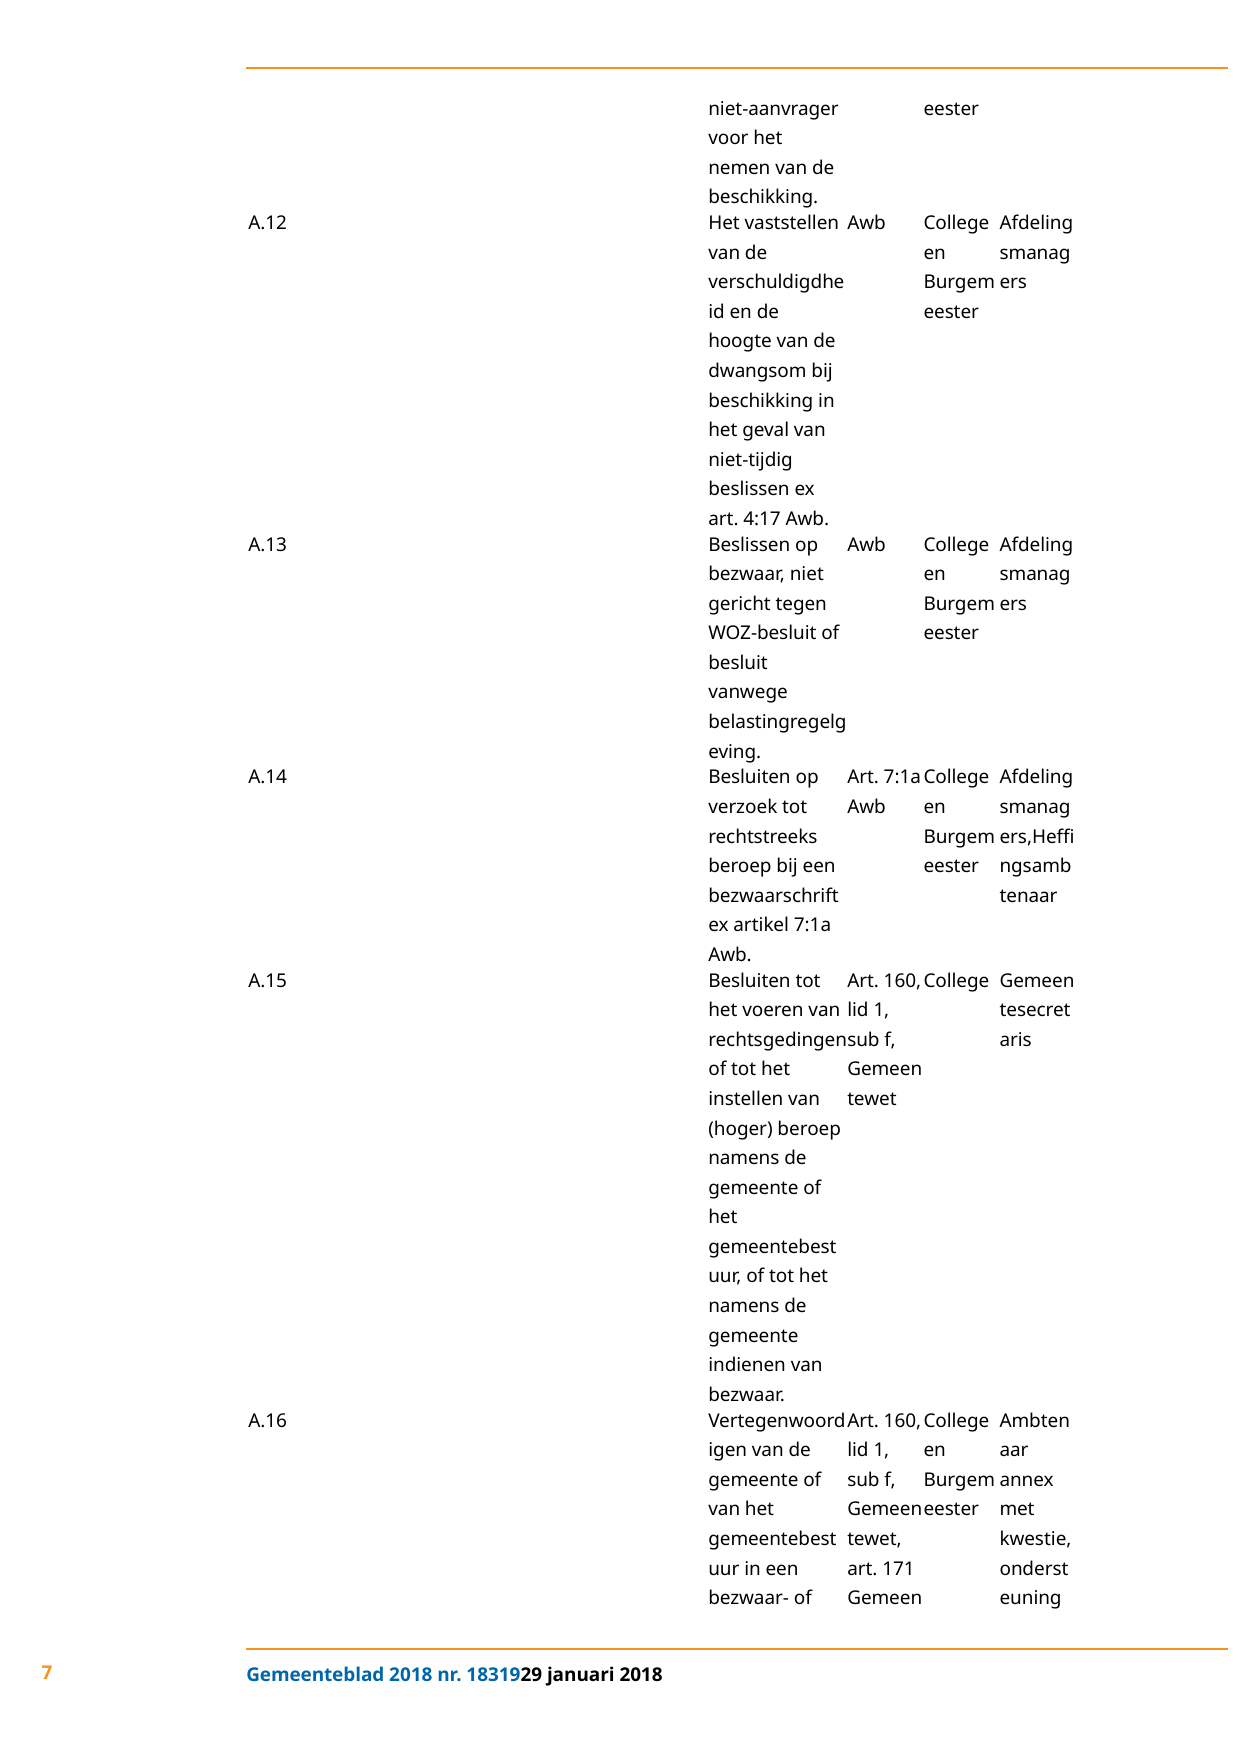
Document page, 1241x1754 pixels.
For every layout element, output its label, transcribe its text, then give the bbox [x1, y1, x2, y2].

table_cell Art. 160, lid 1, sub f, Gemeentewet, art. 171 Gemeen [847, 1407, 923, 1610]
picture [41, 47, 231, 172]
table_cell Gemeentesecretaris [999, 967, 1075, 1407]
table_cell Art. 160, lid 1, sub f, Gemeentewet [847, 967, 923, 1407]
table_cell [847, 95, 923, 209]
table_cell [1075, 531, 1152, 764]
table_cell Besluiten op verzoek tot rechtstreeks beroep bij een bezwaarschrift ex artikel 7:1a Awb. [708, 764, 847, 967]
table_cell A.16 [248, 1407, 708, 1610]
table_cell eester [923, 95, 999, 209]
table_cell [1075, 95, 1152, 209]
table_cell [248, 95, 708, 209]
table_cell College en Burgemeester [923, 764, 999, 967]
table_cell Het vaststellen van de verschuldigdheid en de hoogte van de dwangsom bij beschikking in het geval van niet-tijdig beslissen ex art. 4:17 Awb. [708, 209, 847, 531]
table_cell College en Burgemeester [923, 1407, 999, 1610]
table_cell A.14 [248, 764, 708, 967]
table_cell A.13 [248, 531, 708, 764]
table_cell Afdelingsmanagers,Heffingsambtenaar [999, 764, 1075, 967]
table_cell Vertegenwoordigen van de gemeente of van het gemeentebestuur in een bezwaar- of [708, 1407, 847, 1610]
table_cell Art. 7:1a Awb [847, 764, 923, 967]
table_cell Afdelingsmanagers [999, 209, 1075, 531]
table_cell Beslissen op bezwaar, niet gericht tegen WOZ-besluit of besluit vanwege belastingregelgeving. [708, 531, 847, 764]
table_cell Afdelingsmanagers [999, 531, 1075, 764]
table_cell College en Burgemeester [923, 209, 999, 531]
table_cell Besluiten tot het voeren van rechtsgedingen of tot het instellen van (hoger) beroep namens de gemeente of het gemeentebestuur, of tot het namens de gemeente indienen van bezwaar. [708, 967, 847, 1407]
table_cell [1075, 967, 1152, 1407]
table_cell College [923, 967, 999, 1407]
table_cell A.12 [248, 209, 708, 531]
table_cell Awb [847, 209, 923, 531]
table_cell College en Burgemeester [923, 531, 999, 764]
table_cell [999, 95, 1075, 209]
table_cell Ambtenaar annex met kwestie, ondersteuning [999, 1407, 1075, 1610]
table_cell [1075, 764, 1152, 967]
table_cell niet-aanvrager voor het nemen van de beschikking. [708, 95, 847, 209]
table_cell Awb [847, 531, 923, 764]
table_cell [1075, 1407, 1152, 1610]
table_cell [1075, 209, 1152, 531]
table_cell A.15 [248, 967, 708, 1407]
